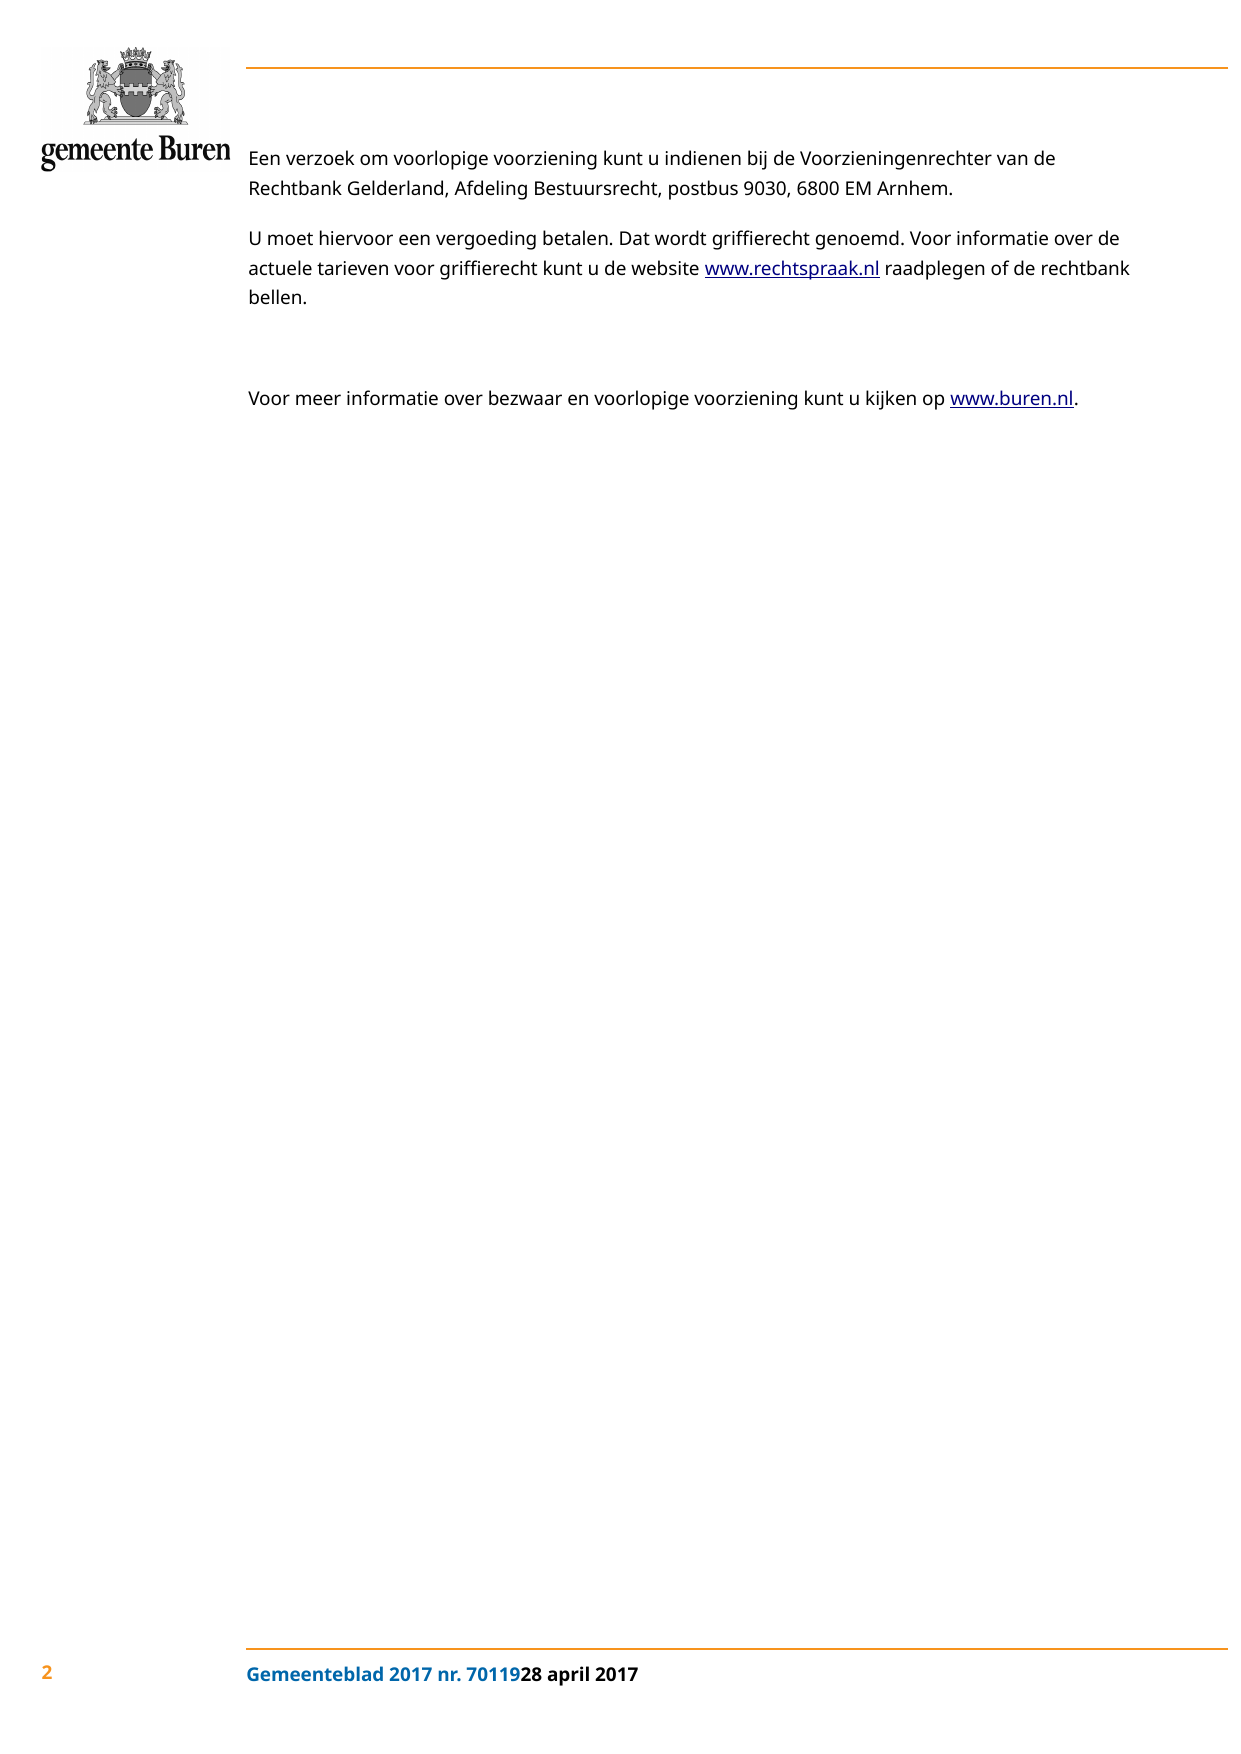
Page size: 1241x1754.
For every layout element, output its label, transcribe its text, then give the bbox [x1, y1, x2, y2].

picture [41, 47, 231, 172]
text Een verzoek om voorlopige voorziening kunt u indienen bij de Voorzieningenrechter van de Rechtbank Gelderland, Afdeling Bestuursrecht, postbus 9030, 6800 EM Arnhem. [248, 145, 1152, 201]
text Voor meer informatie over bezwaar en voorlopige voorziening kunt u kijken op www.buren.nl. [248, 385, 1152, 411]
text U moet hiervoor een vergoeding betalen. Dat wordt griffierecht genoemd. Voor informatie over de actuele tarieven voor griffierecht kunt u de website www.rechtspraak.nl raadplegen of de rechtbank bellen. [248, 225, 1152, 310]
